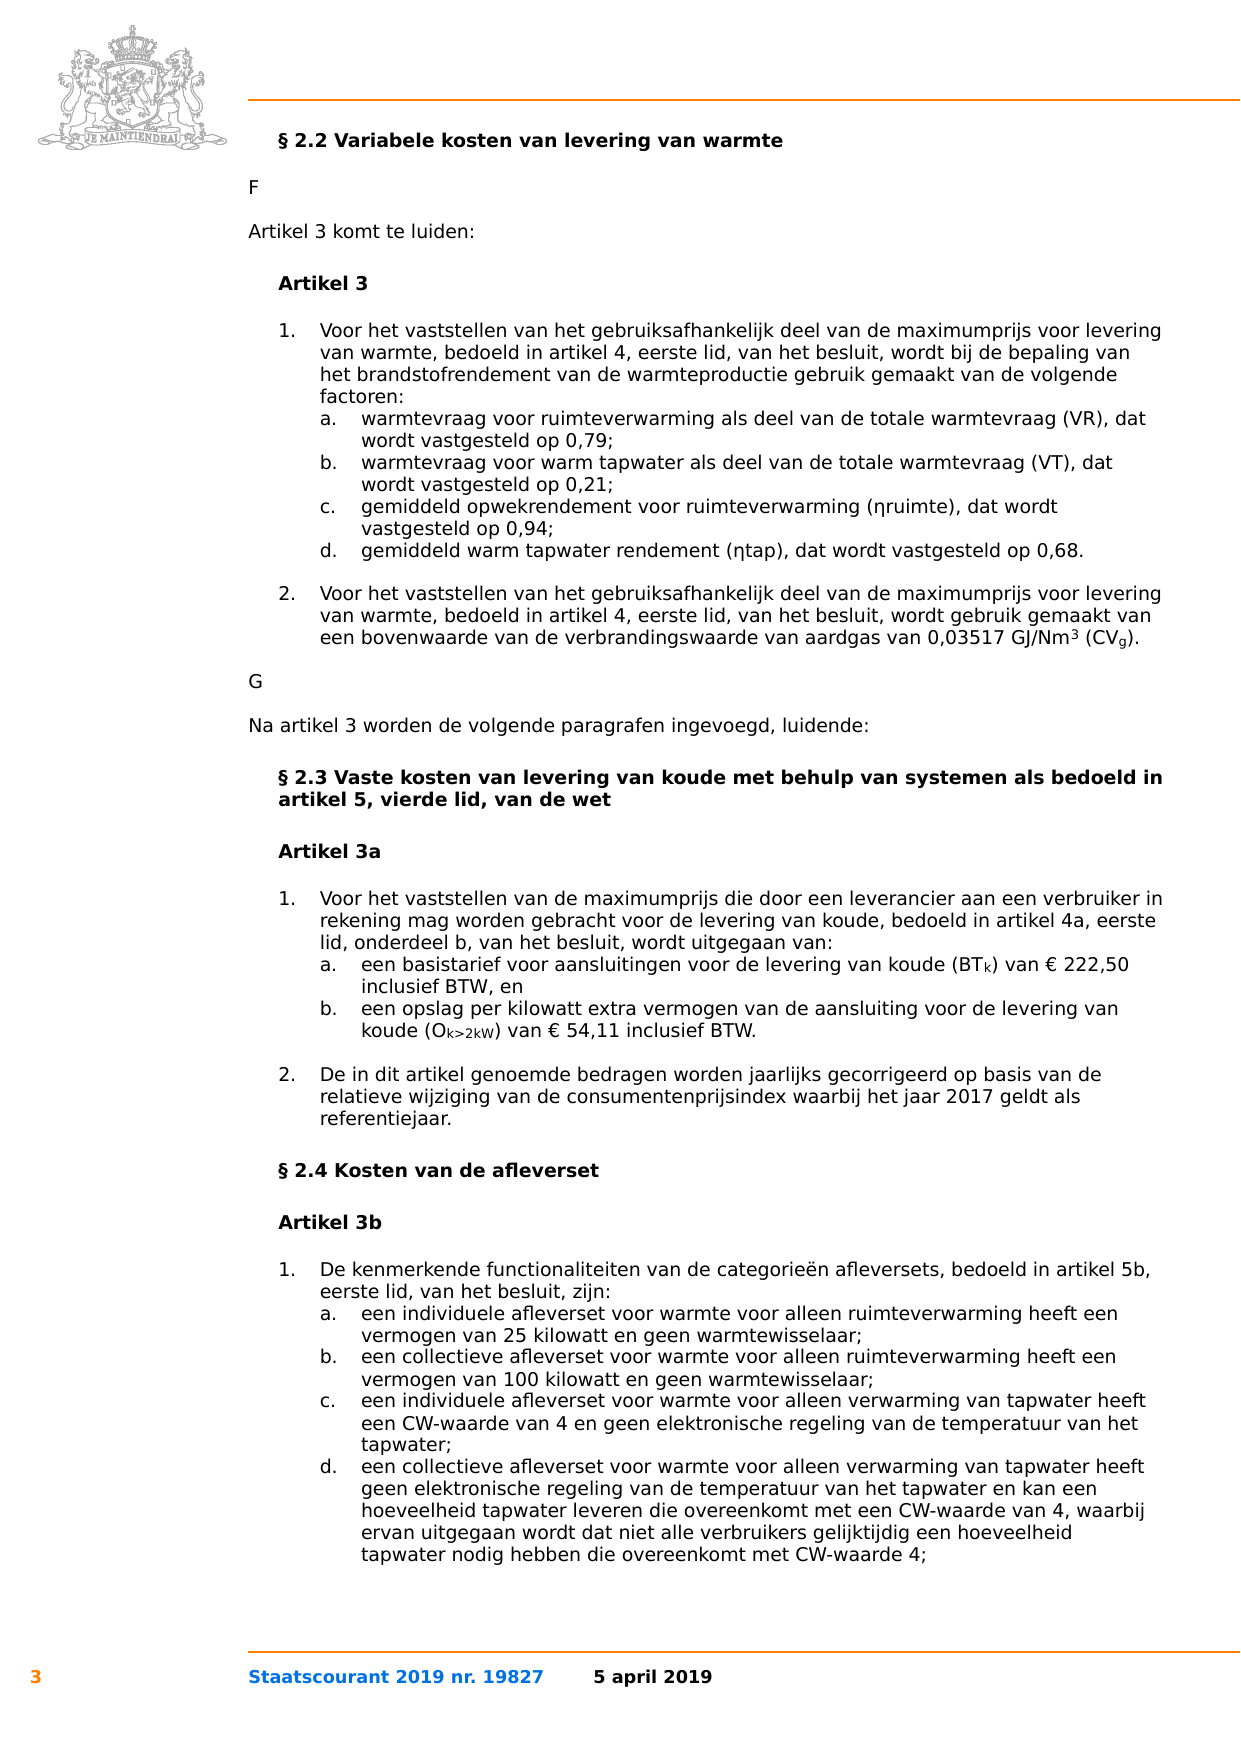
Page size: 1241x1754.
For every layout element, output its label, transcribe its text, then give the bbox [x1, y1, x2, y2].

subtitle Artikel 3a [278, 841, 1163, 863]
text a. een individuele afleverset voor warmte voor alleen ruimteverwarming heeft een vermogen van 25 kilowatt en geen warmtewisselaar; [319, 1302, 1163, 1346]
text 1. Voor het vaststellen van de maximumprijs die door een leverancier aan een verbruiker in rekening mag worden gebracht voor de levering van koude, bedoeld in artikel 4a, eerste lid, onderdeel b, van het besluit, wordt uitgegaan van: [278, 888, 1163, 954]
text b. een collectieve afleverset voor warmte voor alleen ruimteverwarming heeft een vermogen van 100 kilowatt en geen warmtewisselaar; [319, 1346, 1163, 1390]
text Na artikel 3 worden de volgende paragrafen ingevoegd, luidende: [248, 715, 1163, 737]
text 2. De in dit artikel genoemde bedragen worden jaarlijks gecorrigeerd op basis van de relatieve wijziging van de consumentenprijsindex waarbij het jaar 2017 geldt als referentiejaar. [278, 1064, 1163, 1129]
text b. een opslag per kilowatt extra vermogen van de aansluiting voor de levering van koude (Ok>2kW) van € 54,11 inclusief BTW. [319, 998, 1163, 1042]
subtitle § 2.2 Variabele kosten van levering van warmte [278, 130, 1163, 152]
text 2. Voor het vaststellen van het gebruiksafhankelijk deel van de maximumprijs voor levering van warmte, bedoeld in artikel 4, eerste lid, van het besluit, wordt gebruik gemaakt van een bovenwaarde van de verbrandingswaarde van aardgas van 0,03517 GJ/Nm3 (CVg). [278, 583, 1163, 649]
text G [248, 671, 1163, 693]
text c. een individuele afleverset voor warmte voor alleen verwarming van tapwater heeft een CW-waarde van 4 en geen elektronische regeling van de temperatuur van het tapwater; [319, 1390, 1163, 1456]
text 1. De kenmerkende functionaliteiten van de categorieën afleversets, bedoeld in artikel 5b, eerste lid, van het besluit, zijn: [278, 1258, 1163, 1302]
text a. warmtevraag voor ruimteverwarming als deel van de totale warmtevraag (VR), dat wordt vastgesteld op 0,79; [319, 408, 1163, 452]
picture [38, 25, 227, 150]
text b. warmtevraag voor warm tapwater als deel van de totale warmtevraag (VT), dat wordt vastgesteld op 0,21; [319, 452, 1163, 496]
subtitle § 2.3 Vaste kosten van levering van koude met behulp van systemen als bedoeld in artikel 5, vierde lid, van de wet [278, 767, 1163, 811]
text c. gemiddeld opwekrendement voor ruimteverwarming (ηruimte), dat wordt vastgesteld op 0,94; [319, 496, 1163, 539]
text a. een basistarief voor aansluitingen voor de levering van koude (BTk) van € 222,50 inclusief BTW, en [319, 954, 1163, 998]
subtitle Artikel 3 [278, 273, 1163, 295]
subtitle Artikel 3b [278, 1212, 1163, 1233]
text d. gemiddeld warm tapwater rendement (ηtap), dat wordt vastgesteld op 0,68. [319, 539, 1163, 561]
text 1. Voor het vaststellen van het gebruiksafhankelijk deel van de maximumprijs voor levering van warmte, bedoeld in artikel 4, eerste lid, van het besluit, wordt bij de bepaling van het brandstofrendement van de warmteproductie gebruik gemaakt van de volgende factoren: [278, 320, 1163, 408]
text Artikel 3 komt te luiden: [248, 221, 1163, 243]
text F [248, 177, 1163, 199]
text d. een collectieve afleverset voor warmte voor alleen verwarming van tapwater heeft geen elektronische regeling van de temperatuur van het tapwater en kan een hoeveelheid tapwater leveren die overeenkomt met een CW-waarde van 4, waarbij ervan uitgegaan wordt dat niet alle verbruikers gelijktijdig een hoeveelheid tapwater nodig hebben die overeenkomt met CW-waarde 4; [319, 1456, 1163, 1566]
subtitle § 2.4 Kosten van de afleverset [278, 1159, 1163, 1182]
